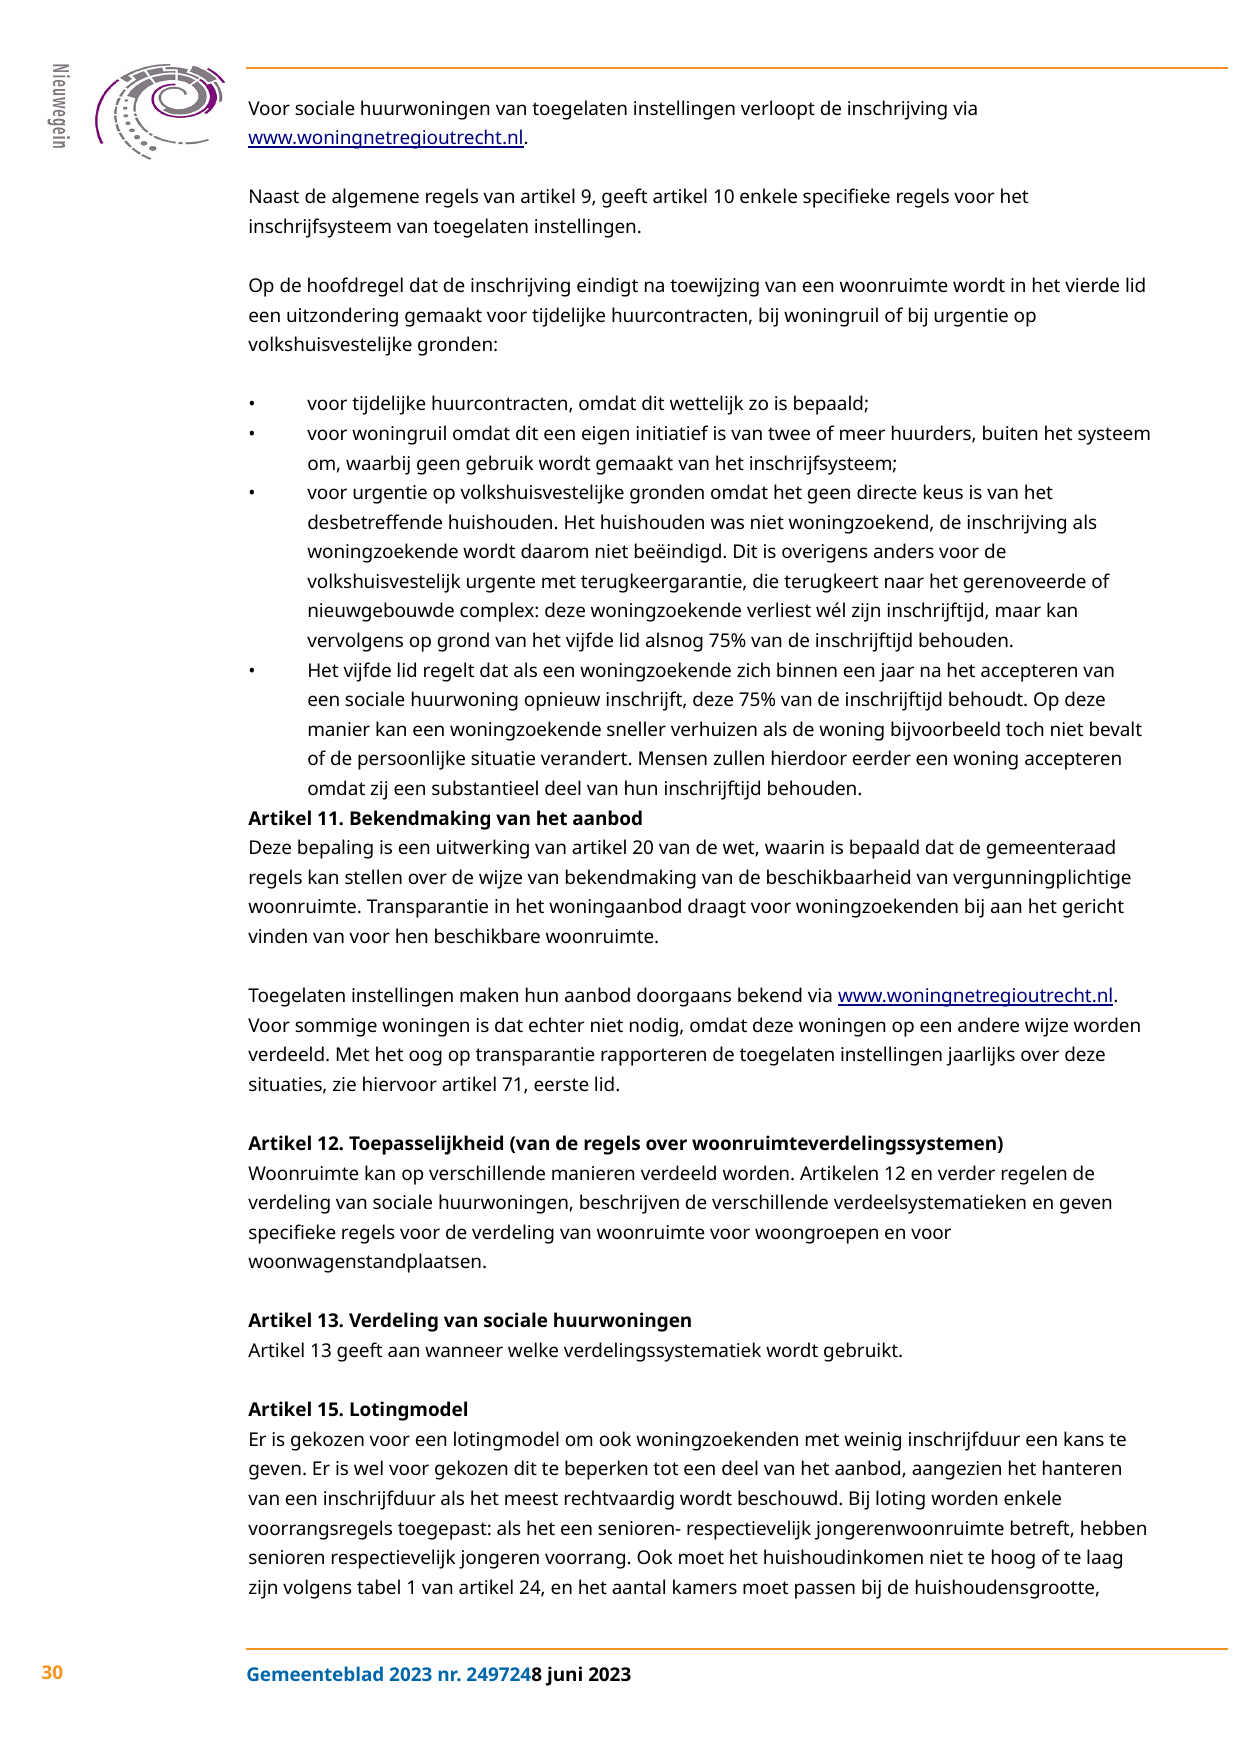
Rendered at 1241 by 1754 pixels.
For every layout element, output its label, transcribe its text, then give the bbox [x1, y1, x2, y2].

picture [41, 47, 231, 172]
text Woonruimte kan op verschillende manieren verdeeld worden. Artikelen 12 en verder regelen de verdeling van sociale huurwoningen, beschrijven de verschillende verdeelsystematieken en geven specifieke regels voor de verdeling van woonruimte voor woongroepen en voor woonwagenstandplaatsen. [248, 1160, 1152, 1274]
list voor tijdelijke huurcontracten, omdat dit wettelijk zo is bepaald; [248, 391, 1152, 416]
list voor urgentie op volkshuisvestelijke gronden omdat het geen directe keus is van het desbetreffende huishouden. Het huishouden was niet woningzoekend, de inschrijving als woningzoekende wordt daarom niet beëindigd. Dit is overigens anders voor de volkshuisvestelijk urgente met terugkeergarantie, die terugkeert naar het gerenoveerde of nieuwgebouwde complex: deze woningzoekende verliest wél zijn inschrijftijd, maar kan vervolgens op grond van het vijfde lid alsnog 75% van de inschrijftijd behouden. [248, 479, 1152, 653]
text Artikel 12. Toepasselijkheid (van de regels over woonruimteverdelingssystemen) [248, 1130, 1152, 1156]
text Artikel 11. Bekendmaking van het aanbod [248, 805, 1152, 831]
text Artikel 15. Lotingmodel [248, 1396, 1152, 1422]
text Artikel 13 geeft aan wanneer welke verdelingssystematiek wordt gebruikt. [248, 1337, 1152, 1363]
list voor woningruil omdat dit een eigen initiatief is van twee of meer huurders, buiten het systeem om, waarbij geen gebruik wordt gemaakt van het inschrijfsysteem; [248, 420, 1152, 476]
text Toegelaten instellingen maken hun aanbod doorgaans bekend via www.woningnetregioutrecht.nl. Voor sommige woningen is dat echter niet nodig, omdat deze woningen op een andere wijze worden verdeeld. Met het oog op transparantie rapporteren de toegelaten instellingen jaarlijks over deze situaties, zie hiervoor artikel 71, eerste lid. [248, 982, 1152, 1097]
text Deze bepaling is een uitwerking van artikel 20 van de wet, waarin is bepaald dat de gemeenteraad regels kan stellen over de wijze van bekendmaking van de beschikbaarheid van vergunningplichtige woonruimte. Transparantie in het woningaanbod draagt voor woningzoekenden bij aan het gericht vinden van voor hen beschikbare woonruimte. [248, 834, 1152, 949]
text Voor sociale huurwoningen van toegelaten instellingen verloopt de inschrijving via www.woningnetregioutrecht.nl. [248, 95, 1152, 150]
list Het vijfde lid regelt dat als een woningzoekende zich binnen een jaar na het accepteren van een sociale huurwoning opnieuw inschrijft, deze 75% van de inschrijftijd behoudt. Op deze manier kan een woningzoekende sneller verhuizen als de woning bijvoorbeeld toch niet bevalt of de persoonlijke situatie verandert. Mensen zullen hierdoor eerder een woning accepteren omdat zij een substantieel deel van hun inschrijftijd behouden. [248, 657, 1152, 801]
text Artikel 13. Verdeling van sociale huurwoningen [248, 1308, 1152, 1333]
text Naast de algemene regels van artikel 9, geeft artikel 10 enkele specifieke regels voor het inschrijfsysteem van toegelaten instellingen. [248, 183, 1152, 239]
text Er is gekozen voor een lotingmodel om ook woningzoekenden met weinig inschrijfduur een kans te geven. Er is wel voor gekozen dit te beperken tot een deel van het aanbod, aangezien het hanteren van een inschrijfduur als het meest rechtvaardig wordt beschouwd. Bij loting worden enkele voorrangsregels toegepast: als het een senioren- respectievelijk jongerenwoonruimte betreft, hebben senioren respectievelijk jongeren voorrang. Ook moet het huishoudinkomen niet te hoog of te laag zijn volgens tabel 1 van artikel 24, en het aantal kamers moet passen bij de huishoudensgrootte, [248, 1426, 1152, 1600]
text Op de hoofdregel dat de inschrijving eindigt na toewijzing van een woonruimte wordt in het vierde lid een uitzondering gemaakt voor tijdelijke huurcontracten, bij woningruil of bij urgentie op volkshuisvestelijke gronden: [248, 272, 1152, 357]
